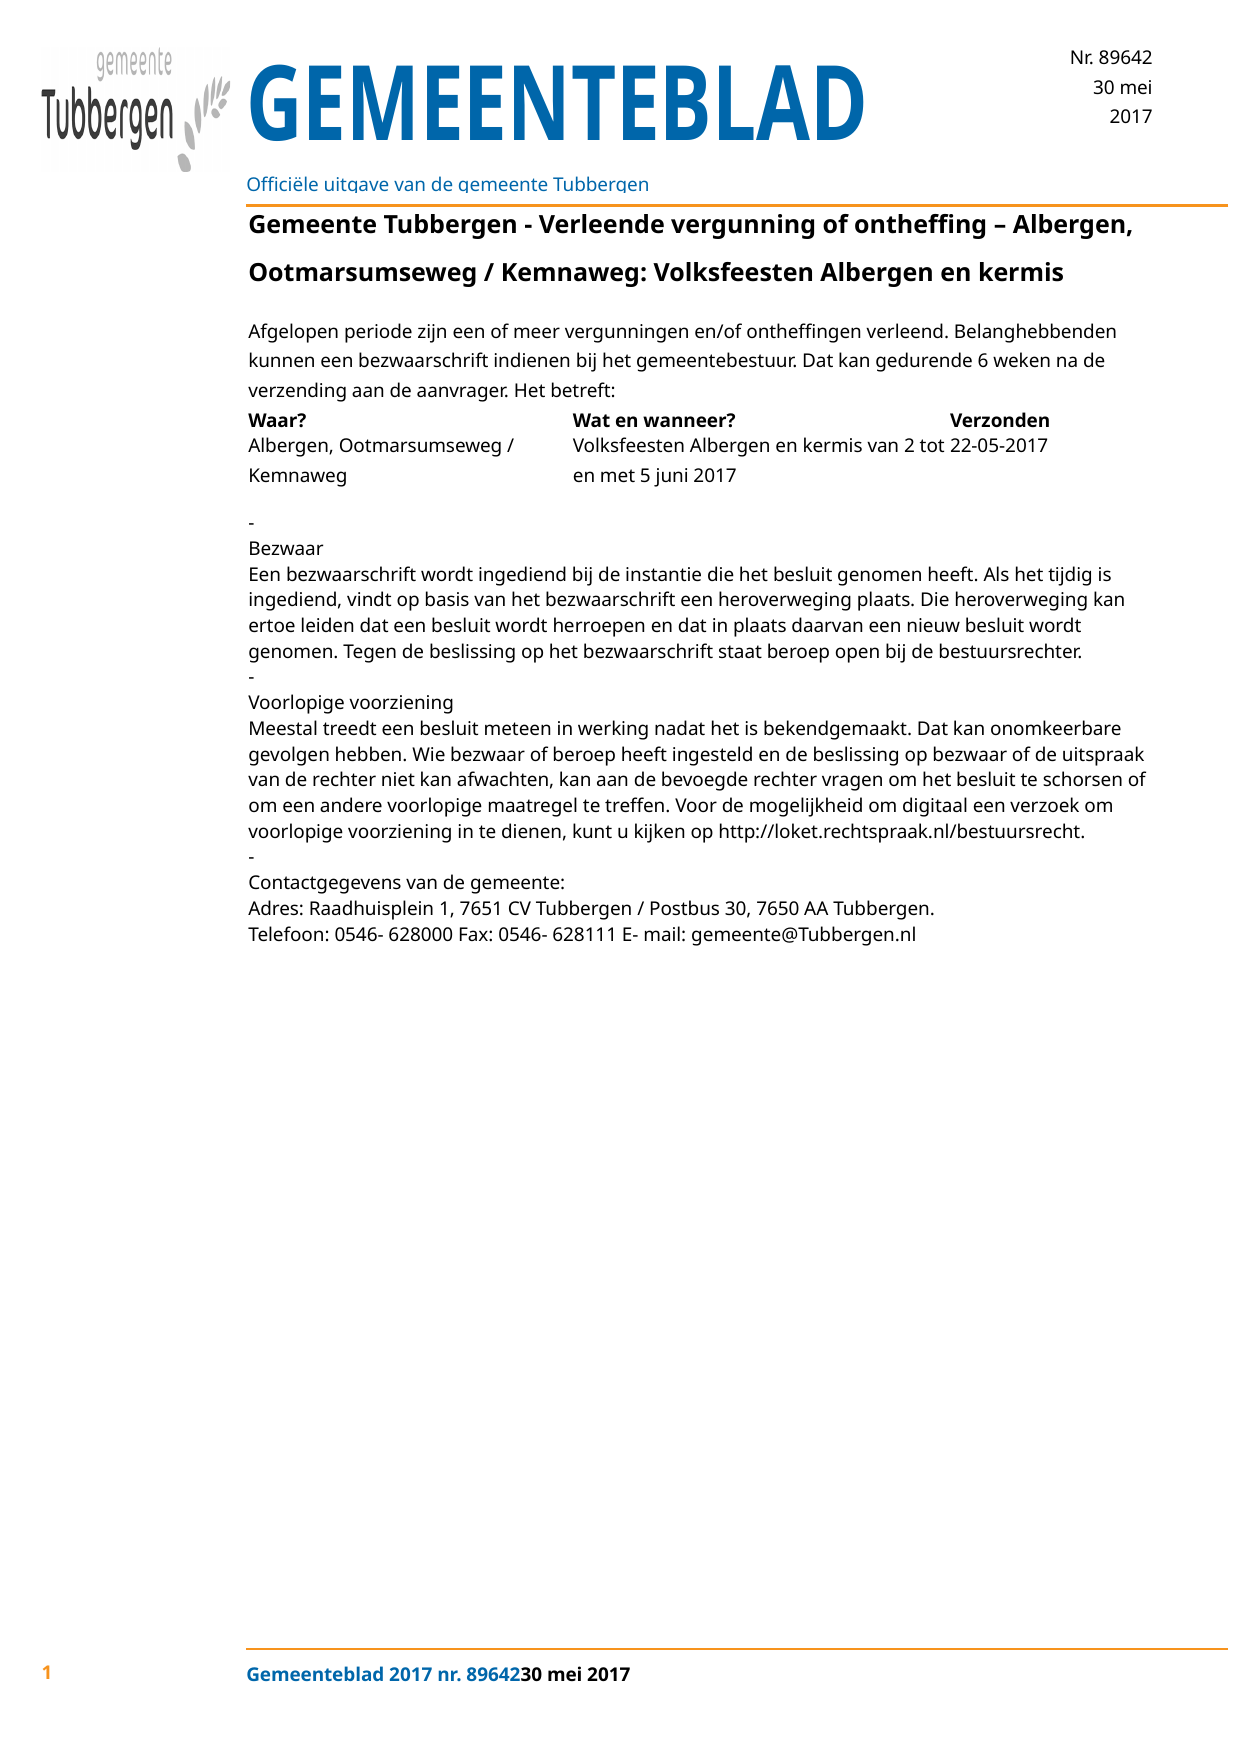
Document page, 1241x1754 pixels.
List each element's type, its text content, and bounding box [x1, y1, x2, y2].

text Bezwaar [248, 535, 1152, 561]
text - [248, 844, 1152, 869]
text - [248, 509, 1152, 535]
picture [41, 47, 231, 172]
table_cell Albergen, Ootmarsumseweg / Kemnaweg [248, 433, 573, 488]
text Telefoon: 0546- 628000 Fax: 0546- 628111 E- mail: gemeente@Tubbergen.nl [248, 921, 1152, 947]
table_cell 22-05-2017 [950, 433, 1152, 488]
text Contactgegevens van de gemeente: [248, 869, 1152, 895]
text - [248, 664, 1152, 689]
text Voorlopige voorziening [248, 689, 1152, 715]
text Gemeente Tubbergen - Verleende vergunning of ontheffing – Albergen, Ootmarsumseweg / Kemnaweg: Volksfeesten Albergen en kermis [248, 207, 1152, 288]
text Een bezwaarschrift wordt ingediend bij de instantie die het besluit genomen heeft. Als het tijdig is ingediend, vindt op basis van het bezwaarschrift een heroverweging plaats. Die heroverweging kan ertoe leiden dat een besluit wordt herroepen en dat in plaats daarvan een nieuw besluit wordt genomen. Tegen de beslissing op het bezwaarschrift staat beroep open bij de bestuursrechter. [248, 561, 1152, 664]
text Afgelopen periode zijn een of meer vergunningen en/of ontheffingen verleend. Belanghebbenden kunnen een bezwaarschrift indienen bij het gemeentebestuur. Dat kan gedurende 6 weken na de verzending aan de aanvrager. Het betreft: [248, 318, 1152, 403]
table_cell Volksfeesten Albergen en kermis van 2 tot en met 5 juni 2017 [573, 433, 950, 488]
table_header Verzonden [950, 407, 1152, 432]
table_header Wat en wanneer? [573, 407, 950, 432]
table_header Waar? [248, 407, 573, 432]
text Meestal treedt een besluit meteen in werking nadat het is bekendgemaakt. Dat kan onomkeerbare gevolgen hebben. Wie bezwaar of beroep heeft ingesteld en de beslissing op bezwaar of de uitspraak van de rechter niet kan afwachten, kan aan de bevoegde rechter vragen om het besluit te schorsen of om een andere voorlopige maatregel te treffen. Voor de mogelijkheid om digitaal een verzoek om voorlopige voorziening in te dienen, kunt u kijken op http://loket.rechtspraak.nl/bestuursrecht. [248, 715, 1152, 844]
text Adres: Raadhuisplein 1, 7651 CV Tubbergen / Postbus 30, 7650 AA Tubbergen. [248, 895, 1152, 921]
